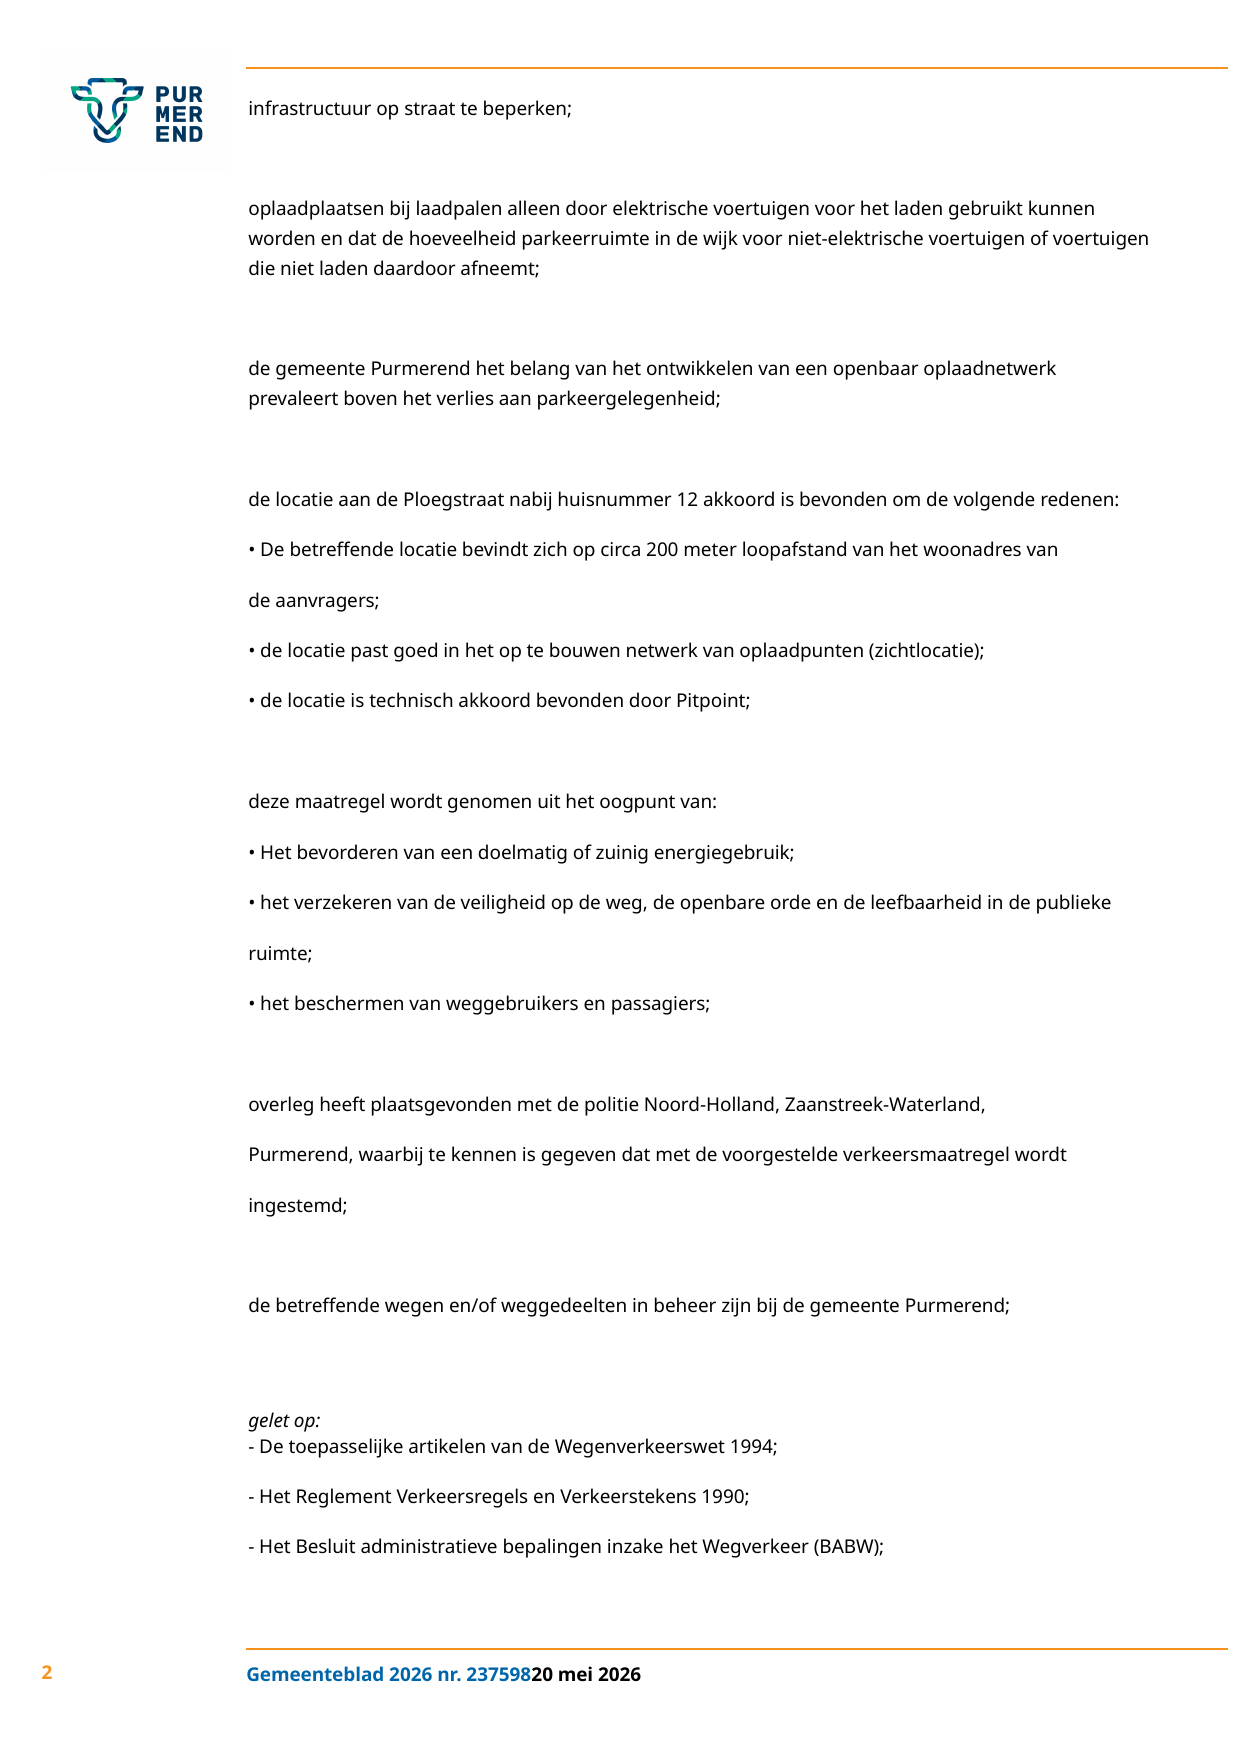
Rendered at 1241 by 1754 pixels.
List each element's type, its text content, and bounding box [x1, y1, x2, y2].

text • de locatie is technisch akkoord bevonden door Pitpoint; [248, 688, 1152, 713]
text deze maatregel wordt genomen uit het oogpunt van: [248, 788, 1152, 814]
text - Het Besluit administratieve bepalingen inzake het Wegverkeer (BABW); [248, 1534, 1152, 1559]
text • De betreffende locatie bevindt zich op circa 200 meter loopafstand van het woonadres van [248, 536, 1152, 562]
text gelet op: [248, 1407, 1152, 1433]
text - De toepasselijke artikelen van de Wegenverkeerswet 1994; [248, 1433, 1152, 1458]
text • het verzekeren van de veiligheid op de weg, de openbare orde en de leefbaarheid in de publieke [248, 889, 1152, 915]
text ruimte; [248, 940, 1152, 966]
text • de locatie past goed in het op te bouwen netwerk van oplaadpunten (zichtlocatie); [248, 637, 1152, 663]
text ingestemd; [248, 1192, 1152, 1218]
text de aanvragers; [248, 587, 1152, 613]
text de betreffende wegen en/of weggedeelten in beheer zijn bij de gemeente Purmerend; [248, 1293, 1152, 1318]
text • het beschermen van weggebruikers en passagiers; [248, 990, 1152, 1016]
text de locatie aan de Ploegstraat nabij huisnummer 12 akkoord is bevonden om de volgende redenen: [248, 486, 1152, 512]
text - Het Reglement Verkeersregels en Verkeerstekens 1990; [248, 1483, 1152, 1509]
text de gemeente Purmerend het belang van het ontwikkelen van een openbaar oplaadnetwerk prevaleert boven het verlies aan parkeergelegenheid; [248, 356, 1152, 411]
text infrastructuur op straat te beperken; [248, 95, 1152, 121]
text • Het bevorderen van een doelmatig of zuinig energiegebruik; [248, 839, 1152, 865]
text oplaadplaatsen bij laadpalen alleen door elektrische voertuigen voor het laden gebruikt kunnen worden en dat de hoeveelheid parkeerruimte in de wijk voor niet-elektrische voertuigen of voertuigen die niet laden daardoor afneemt; [248, 196, 1152, 281]
picture [41, 47, 231, 172]
text overleg heeft plaatsgevonden met de politie Noord-Holland, Zaanstreek-Waterland, [248, 1091, 1152, 1117]
text Purmerend, waarbij te kennen is gegeven dat met de voorgestelde verkeersmaatregel wordt [248, 1141, 1152, 1167]
